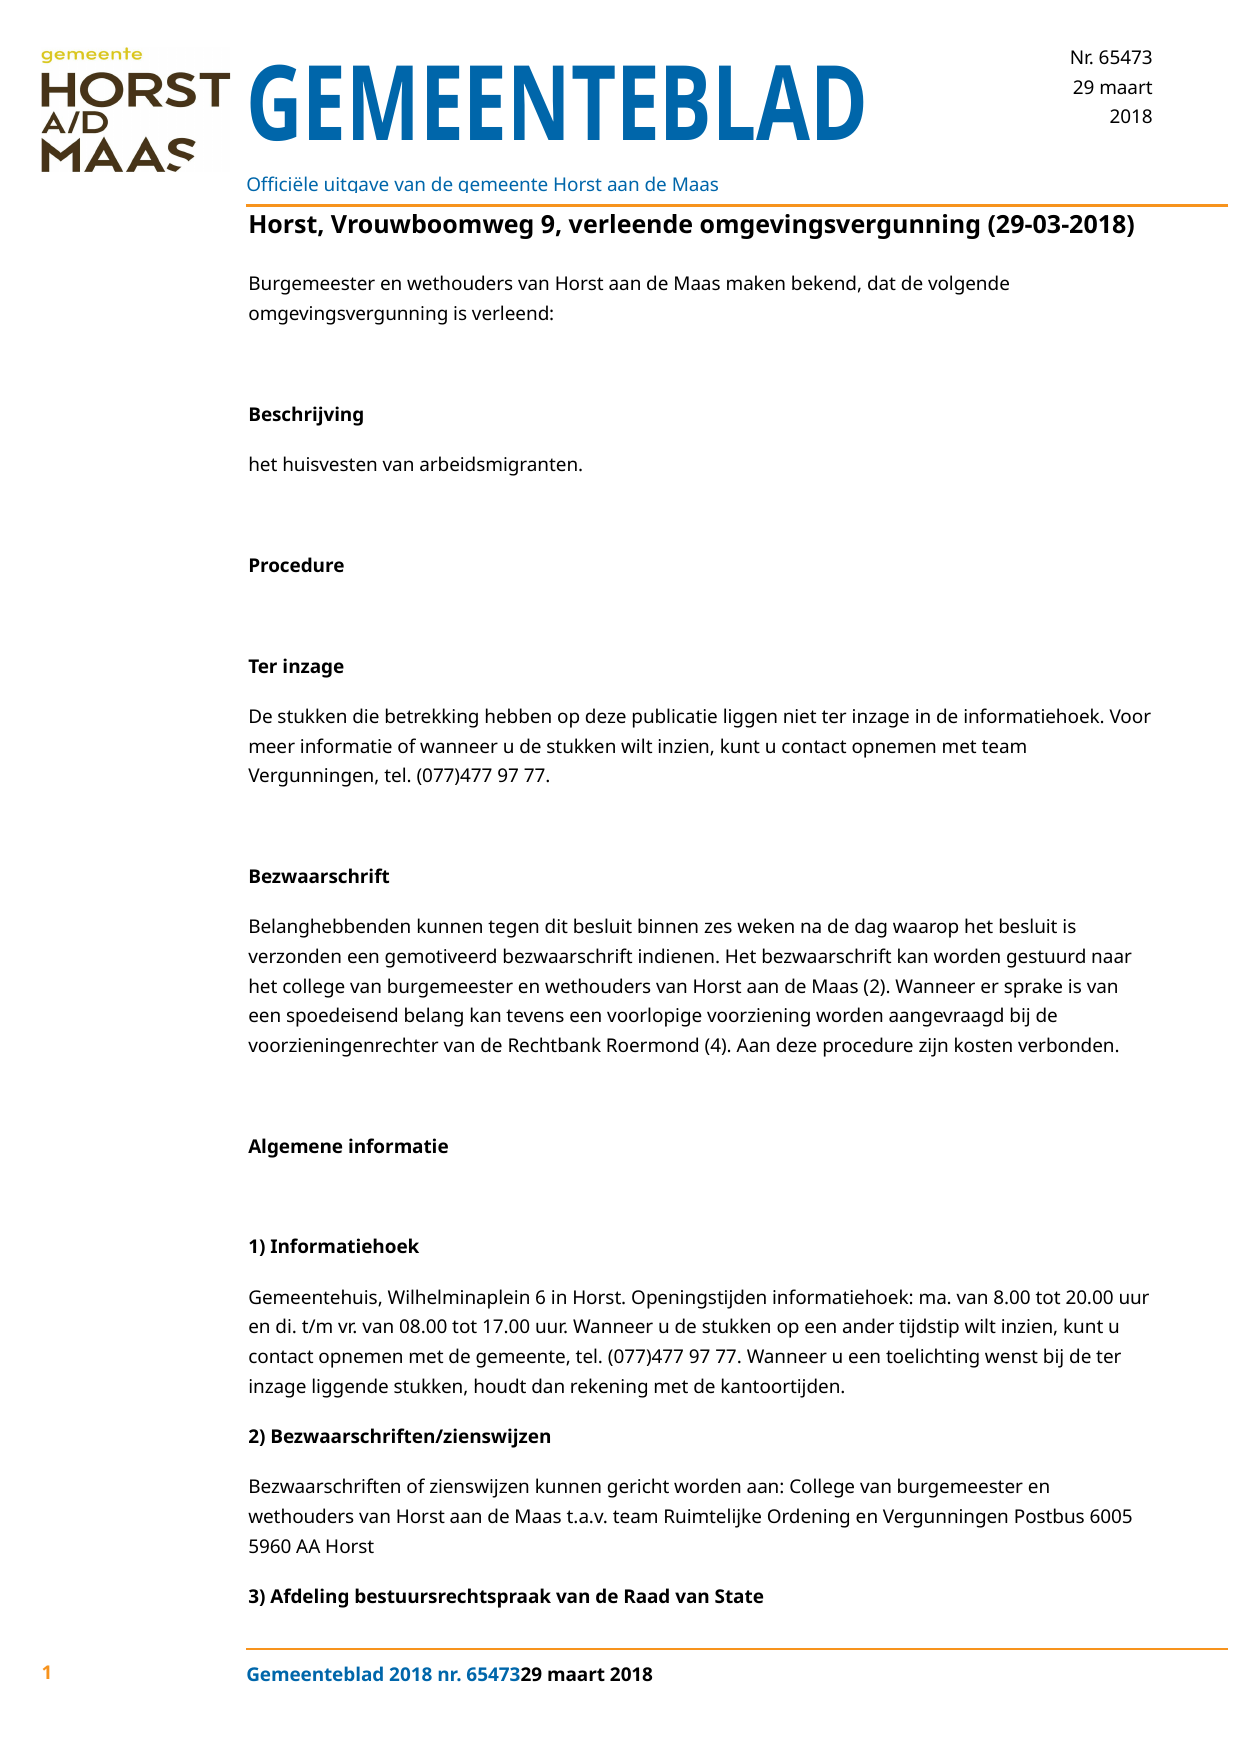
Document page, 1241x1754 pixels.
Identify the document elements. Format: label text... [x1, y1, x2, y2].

text Bezwaarschriften of zienswijzen kunnen gericht worden aan: College van burgemeester en wethouders van Horst aan de Maas t.a.v. team Ruimtelijke Ordening en Vergunningen Postbus 6005 5960 AA Horst [248, 1474, 1152, 1558]
picture [41, 47, 231, 172]
text 2) Bezwaarschriften/zienswijzen [248, 1423, 1152, 1449]
text Belanghebbenden kunnen tegen dit besluit binnen zes weken na de dag waarop het besluit is verzonden een gemotiveerd bezwaarschrift indienen. Het bezwaarschrift kan worden gestuurd naar het college van burgemeester en wethouders van Horst aan de Maas (2). Wanneer er sprake is van een spoedeisend belang kan tevens een voorlopige voorziening worden aangevraagd bij de voorzieningenrechter van de Rechtbank Roermond (4). Aan deze procedure zijn kosten verbonden. [248, 914, 1152, 1058]
text Horst, Vrouwboomweg 9, verleende omgevingsvergunning (29-03-2018) [248, 207, 1152, 241]
text 3) Afdeling bestuursrechtspraak van de Raad van State [248, 1583, 1152, 1609]
text Ter inzage [248, 653, 1152, 678]
text Burgemeester en wethouders van Horst aan de Maas maken bekend, dat de volgende omgevingsvergunning is verleend: [248, 270, 1152, 326]
text Procedure [248, 552, 1152, 578]
text 1) Informatiehoek [248, 1234, 1152, 1259]
text Beschrijving [248, 401, 1152, 426]
text De stukken die betrekking hebben op deze publicatie liggen niet ter inzage in de informatiehoek. Voor meer informatie of wanneer u de stukken wilt inzien, kunt u contact opnemen met team Vergunningen, tel. (077)477 97 77. [248, 703, 1152, 788]
text Algemene informatie [248, 1133, 1152, 1158]
text het huisvesten van arbeidsmigranten. [248, 451, 1152, 477]
text Bezwaarschrift [248, 863, 1152, 889]
text Gemeentehuis, Wilhelminaplein 6 in Horst. Openingstijden informatiehoek: ma. van 8.00 tot 20.00 uur en di. t/m vr. van 08.00 tot 17.00 uur. Wanneer u de stukken op een ander tijdstip wilt inzien, kunt u contact opnemen met de gemeente, tel. (077)477 97 77. Wanneer u een toelichting wenst bij de ter inzage liggende stukken, houdt dan rekening met de kantoortijden. [248, 1284, 1152, 1398]
